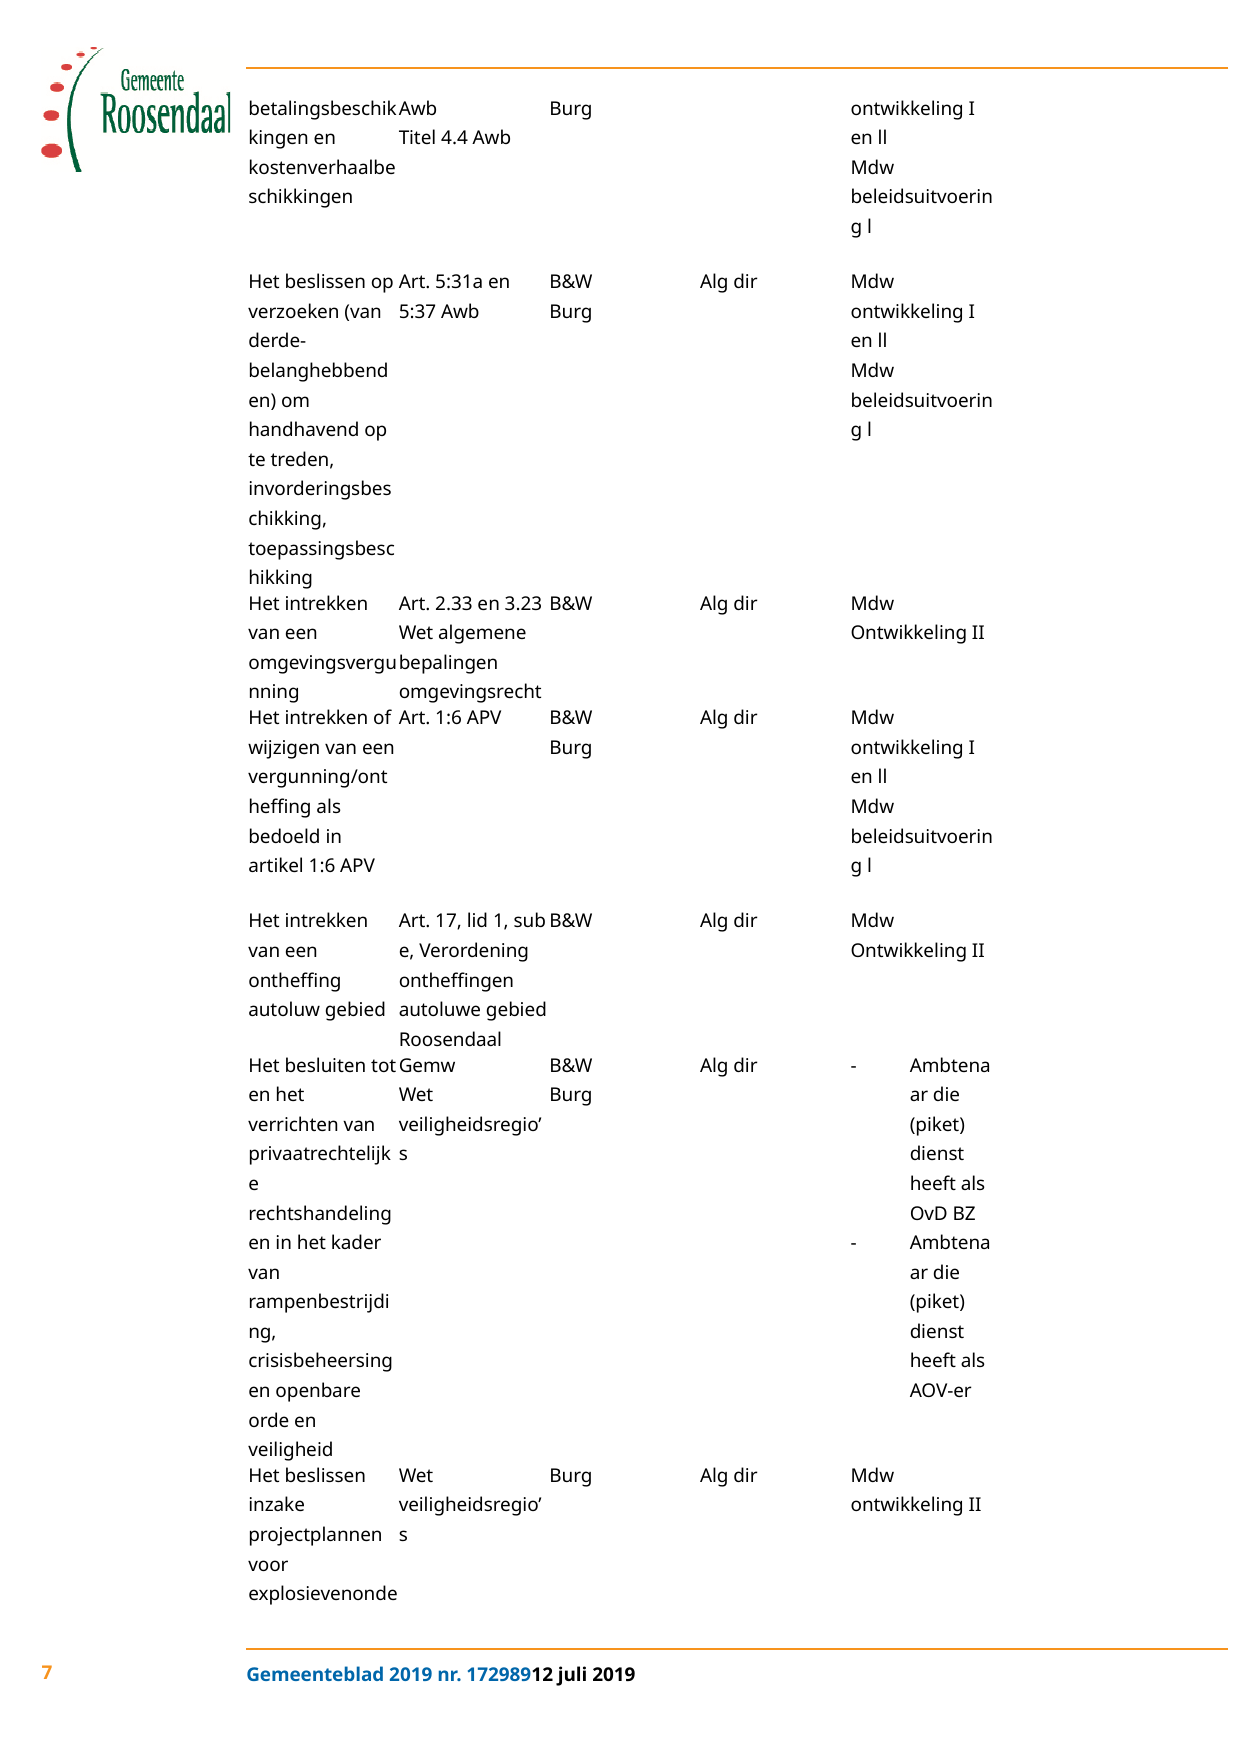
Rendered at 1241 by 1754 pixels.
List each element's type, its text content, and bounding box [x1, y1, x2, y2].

table_cell Alg dir [700, 1052, 850, 1462]
table_cell Alg dir [700, 908, 850, 1052]
table_cell B&W Burg [549, 1052, 700, 1462]
table_cell Alg dir [700, 1462, 850, 1606]
table_cell B&W [549, 908, 700, 1052]
table_cell Het besluiten tot en het verrichten van privaatrechtelijke rechtshandelingen in het kader van rampenbestrijding, crisisbeheersing en openbare orde en veiligheid [248, 1052, 398, 1462]
table_cell Het intrekken of wijzigen van een vergunning/ontheffing als bedoeld in artikel 1:6 APV [248, 705, 398, 908]
table_cell Alg dir [700, 269, 850, 590]
table_cell Wet veiligheidsregio’s [399, 1462, 549, 1606]
table_cell [1001, 1462, 1152, 1606]
table_cell Het beslissen op verzoeken (van derde-belanghebbenden) om handhavend op te treden, invorderingsbeschikking, toepassingsbeschikking [248, 269, 398, 590]
table_cell Mdw ontwikkeling I en ll Mdw beleidsuitvoering l [850, 269, 1001, 590]
table_cell betalingsbeschikkingen en kostenverhaalbeschikkingen [248, 95, 398, 268]
table_cell Het intrekken van een omgevingsvergunning [248, 590, 398, 704]
picture [41, 47, 231, 172]
table_cell Art. 1:6 APV [399, 705, 549, 908]
table_cell Burg [549, 1462, 700, 1606]
table_cell [1001, 269, 1152, 590]
table_cell B&W Burg [549, 269, 700, 590]
table_cell [1001, 1052, 1152, 1462]
table_cell Het beslissen inzake projectplannen voor explosievenonde [248, 1462, 398, 1606]
table_cell ontwikkeling I en ll Mdw beleidsuitvoering l [850, 95, 1001, 268]
table_cell Mdw ontwikkeling I en ll Mdw beleidsuitvoering l [850, 705, 1001, 908]
table_cell Mdw ontwikkeling II [850, 1462, 1001, 1606]
table_cell B&W [549, 590, 700, 704]
table_cell Mdw Ontwikkeling II [850, 908, 1001, 1052]
table_cell [700, 95, 850, 268]
table_cell Art. 5:31a en 5:37 Awb [399, 269, 549, 590]
table_cell Art. 2.33 en 3.23 Wet algemene bepalingen omgevingsrecht [399, 590, 549, 704]
table_cell [1001, 95, 1152, 268]
table_cell [1001, 590, 1152, 704]
table_cell Ambtenaar die (piket) dienst heeft als OvD BZ Ambtenaar die (piket) dienst heeft als AOV-er [850, 1052, 1001, 1462]
table_cell Alg dir [700, 705, 850, 908]
table_cell Het intrekken van een ontheffing autoluw gebied [248, 908, 398, 1052]
table_cell Gemw Wet veiligheidsregio’s [399, 1052, 549, 1462]
table_cell [1001, 908, 1152, 1052]
table_cell Awb Titel 4.4 Awb [399, 95, 549, 268]
table_cell B&W Burg [549, 705, 700, 908]
table_cell [1001, 705, 1152, 908]
table_cell Alg dir [700, 590, 850, 704]
table_cell Mdw Ontwikkeling II [850, 590, 1001, 704]
table_cell Art. 17, lid 1, sub e, Verordening ontheffingen autoluwe gebied Roosendaal [399, 908, 549, 1052]
table_cell Burg [549, 95, 700, 268]
